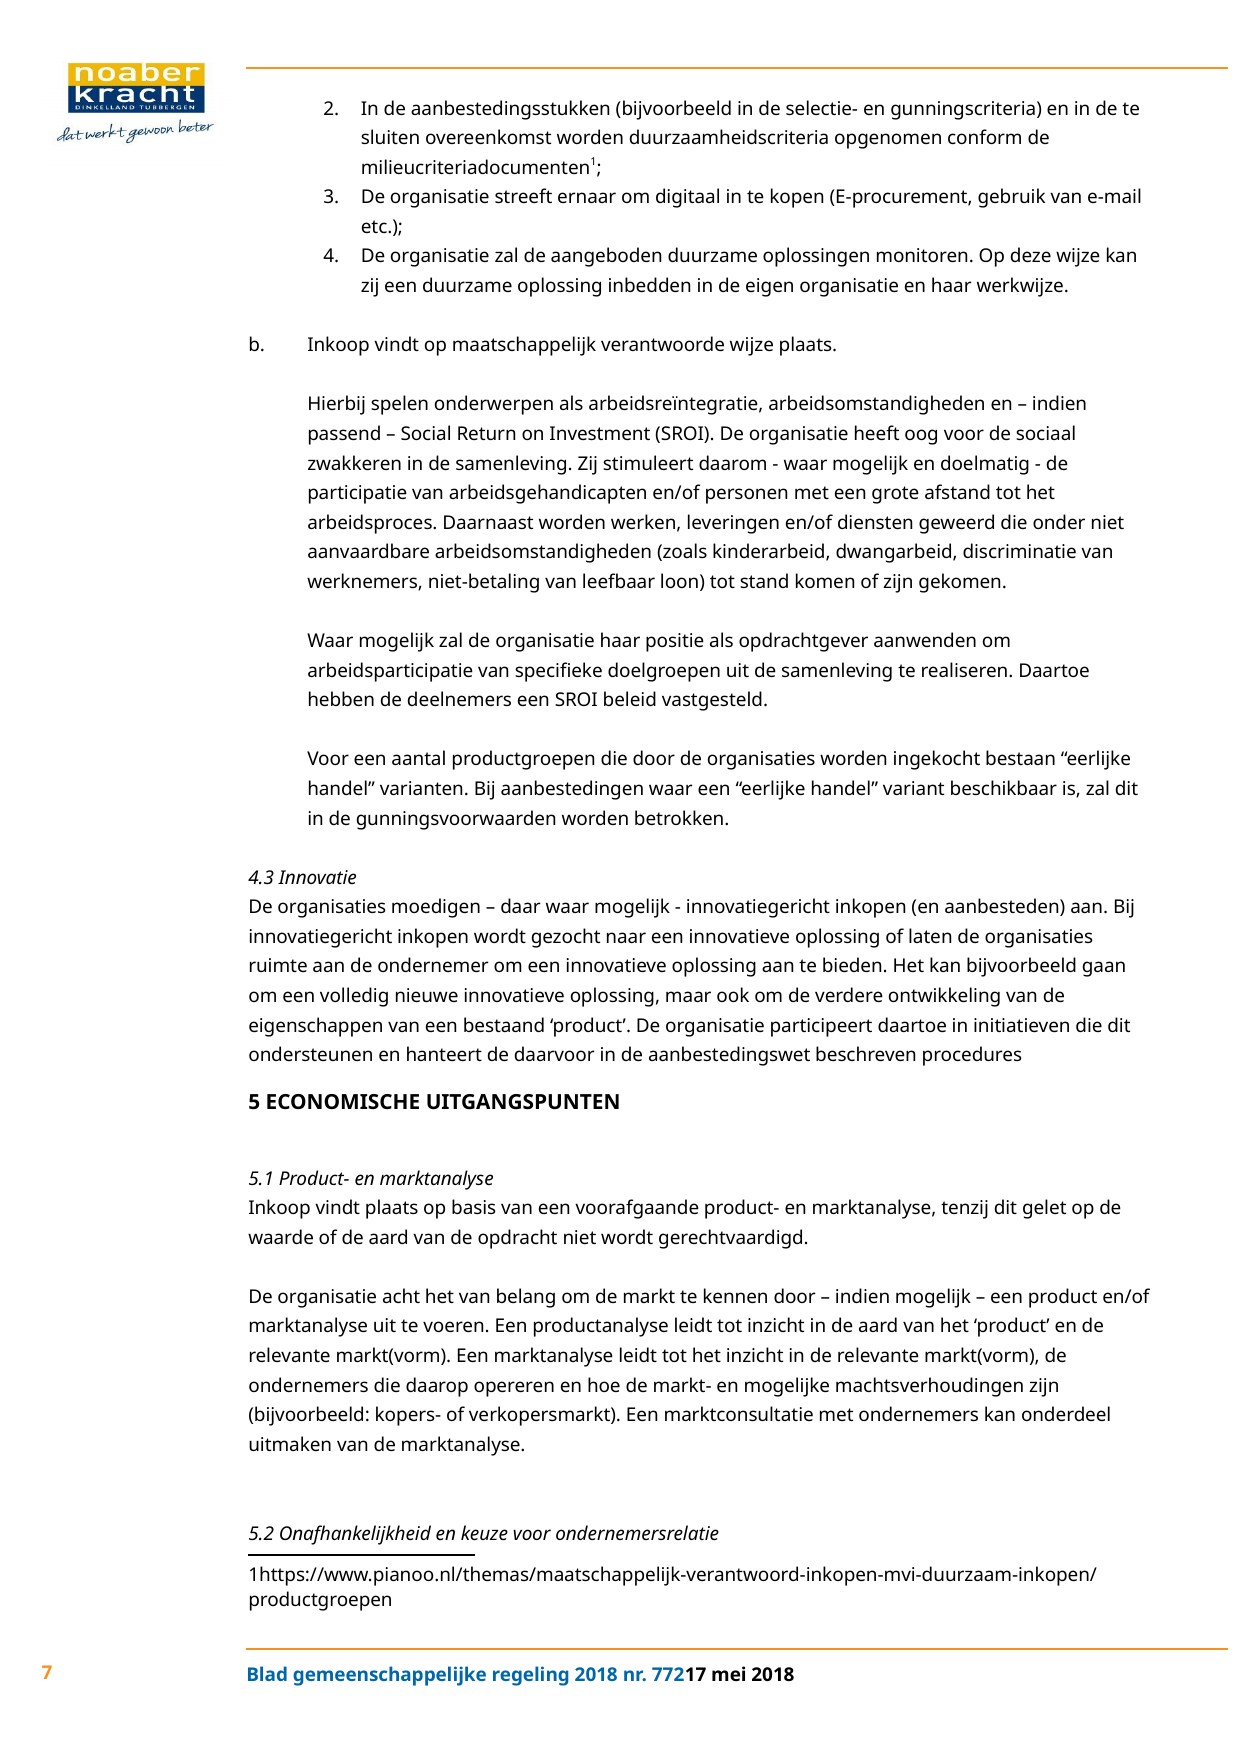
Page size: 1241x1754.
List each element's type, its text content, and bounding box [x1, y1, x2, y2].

text 5 ECONOMISCHE UITGANGSPUNTEN [248, 1087, 1152, 1116]
list Inkoop vindt op maatschappelijk verantwoorde wijze plaats. [248, 331, 1152, 357]
list Waar mogelijk zal de organisatie haar positie als opdrachtgever aanwenden om arbeidsparticipatie van specifieke doelgroepen uit de samenleving te realiseren. Daartoe hebben de deelnemers een SROI beleid vastgesteld. [248, 627, 1152, 712]
text 4.3 Innovatie [248, 864, 1152, 890]
list In de aanbestedingsstukken (bijvoorbeeld in de selectie- en gunningscriteria) en in de te sluiten overeenkomst worden duurzaamheidscriteria opgenomen conform de milieucriteriadocumenten; [323, 95, 1152, 180]
text De organisatie acht het van belang om de markt te kennen door – indien mogelijk – een product en/of marktanalyse uit te voeren. Een productanalyse leidt tot inzicht in de aard van het ‘product’ en de relevante markt(vorm). Een marktanalyse leidt tot het inzicht in de relevante markt(vorm), de ondernemers die daarop opereren en hoe de markt- en mogelijke machtsverhoudingen zijn (bijvoorbeeld: kopers- of verkopersmarkt). Een marktconsultatie met ondernemers kan onderdeel uitmaken van de marktanalyse. [248, 1283, 1152, 1457]
picture [41, 47, 231, 172]
list De organisatie zal de aangeboden duurzame oplossingen monitoren. Op deze wijze kan zij een duurzame oplossing inbedden in de eigen organisatie en haar werkwijze. [323, 243, 1152, 298]
list Hierbij spelen onderwerpen als arbeidsreïntegratie, arbeidsomstandigheden en – indien passend – Social Return on Investment (SROI). De organisatie heeft oog voor de sociaal zwakkeren in de samenleving. Zij stimuleert daarom - waar mogelijk en doelmatig - de participatie van arbeidsgehandicapten en/of personen met een grote afstand tot het arbeidsproces. Daarnaast worden werken, leveringen en/of diensten geweerd die onder niet aanvaardbare arbeidsomstandigheden (zoals kinderarbeid, dwangarbeid, discriminatie van werknemers, niet-betaling van leefbaar loon) tot stand komen of zijn gekomen. [248, 391, 1152, 594]
text De organisaties moedigen – daar waar mogelijk - innovatiegericht inkopen (en aanbesteden) aan. Bij innovatiegericht inkopen wordt gezocht naar een innovatieve oplossing of laten de organisaties ruimte aan de ondernemer om een innovatieve oplossing aan te bieden. Het kan bijvoorbeeld gaan om een volledig nieuwe innovatieve oplossing, maar ook om de verdere ontwikkeling van de eigenschappen van een bestaand ‘product’. De organisatie participeert daartoe in initiatieven die dit ondersteunen en hanteert de daarvoor in de aanbestedingswet beschreven procedures [248, 893, 1152, 1067]
text Inkoop vindt plaats op basis van een voorafgaande product- en marktanalyse, tenzij dit gelet op de waarde of de aard van de opdracht niet wordt gerechtvaardigd. [248, 1194, 1152, 1250]
list De organisatie streeft ernaar om digitaal in te kopen (E-procurement, gebruik van e-mail etc.); [323, 183, 1152, 239]
text 5.2 Onafhankelijkheid en keuze voor ondernemersrelatie [248, 1520, 1152, 1546]
list Voor een aantal productgroepen die door de organisaties worden ingekocht bestaan “eerlijke handel” varianten. Bij aanbestedingen waar een “eerlijke handel” variant beschikbaar is, zal dit in de gunningsvoorwaarden worden betrokken. [248, 746, 1152, 831]
text 5.1 Product- en marktanalyse [248, 1165, 1152, 1191]
list https://www.pianoo.nl/themas/maatschappelijk-verantwoord-inkopen-mvi-duurzaam-inkopen/productgroepen [248, 1561, 1152, 1612]
